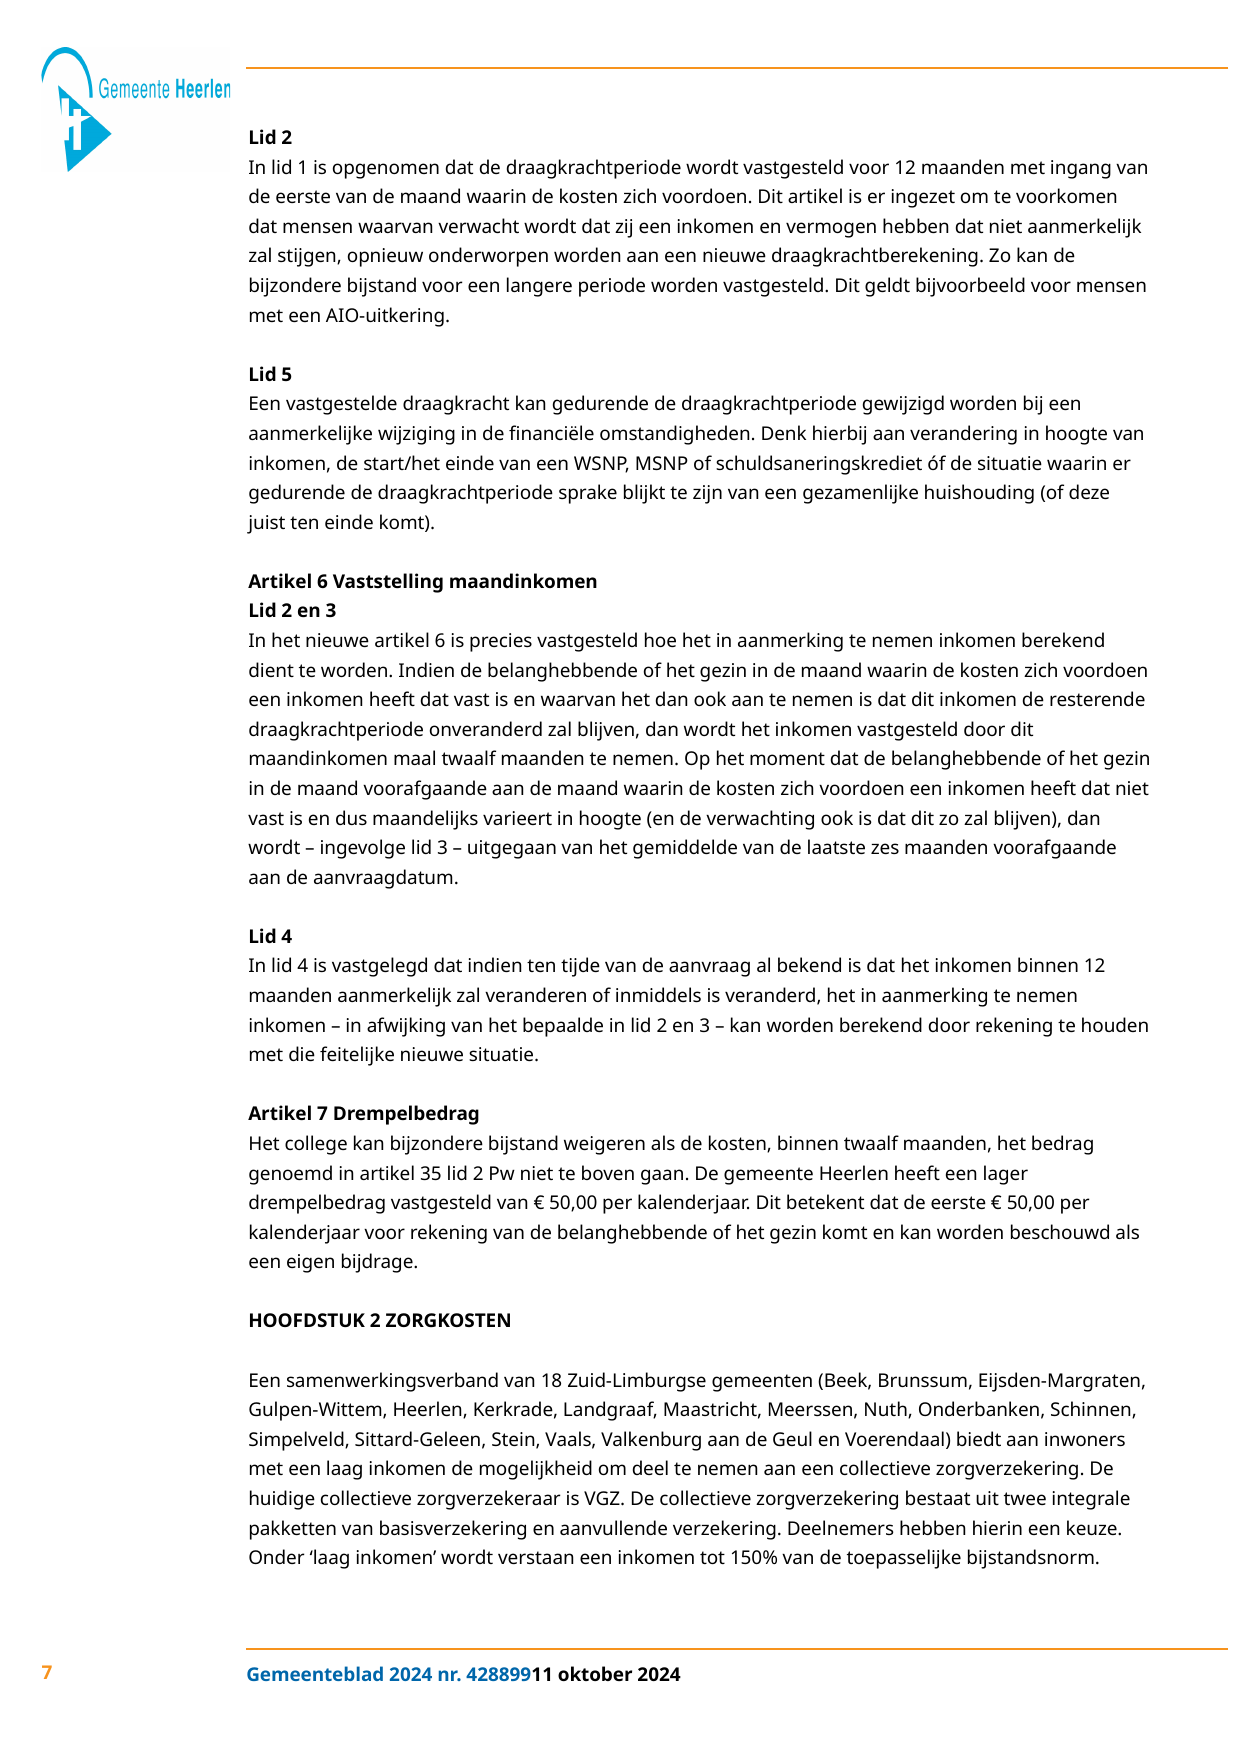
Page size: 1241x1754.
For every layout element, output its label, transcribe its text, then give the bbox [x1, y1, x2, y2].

picture [41, 47, 59, 70]
text In het nieuwe artikel 6 is precies vastgesteld hoe het in aanmerking te nemen inkomen berekend dient te worden. Indien de belanghebbende of het gezin in de maand waarin de kosten zich voordoen een inkomen heeft dat vast is en waarvan het dan ook aan te nemen is dat dit inkomen de resterende draagkrachtperiode onveranderd zal blijven, dan wordt het inkomen vastgesteld door dit maandinkomen maal twaalf maanden te nemen. Op het moment dat de belanghebbende of het gezin in de maand voorafgaande aan de maand waarin de kosten zich voordoen een inkomen heeft dat niet vast is en dus maandelijks varieert in hoogte (en de verwachting ook is dat dit zo zal blijven), dan wordt – ingevolge lid 3 – uitgegaan van het gemiddelde van de laatste zes maanden voorafgaande aan de aanvraagdatum. [248, 627, 1152, 890]
text Lid 2 en 3 [248, 598, 1152, 623]
text Artikel 7 Drempelbedrag [248, 1101, 1152, 1126]
text HOOFDSTUK 2 ZORGKOSTEN [248, 1308, 1152, 1333]
text Een vastgestelde draagkracht kan gedurende de draagkrachtperiode gewijzigd worden bij een aanmerkelijke wijziging in de financiële omstandigheden. Denk hierbij aan verandering in hoogte van inkomen, de start/het einde van een WSNP, MSNP of schuldsaneringskrediet óf de situatie waarin er gedurende de draagkrachtperiode sprake blijkt te zijn van een gezamenlijke huishouding (of deze juist ten einde komt). [248, 391, 1152, 535]
text Artikel 6 Vaststelling maandinkomen [248, 568, 1152, 594]
text Een samenwerkingsverband van 18 Zuid-Limburgse gemeenten (Beek, Brunssum, Eijsden-Margraten, Gulpen-Wittem, Heerlen, Kerkrade, Landgraaf, Maastricht, Meerssen, Nuth, Onderbanken, Schinnen, Simpelveld, Sittard-Geleen, Stein, Vaals, Valkenburg aan de Geul en Voerendaal) biedt aan inwoners met een laag inkomen de mogelijkheid om deel te nemen aan een collectieve zorgverzekering. De huidige collectieve zorgverzekeraar is VGZ. De collectieve zorgverzekering bestaat uit twee integrale pakketten van basisverzekering en aanvullende verzekering. Deelnemers hebben hierin een keuze. Onder ‘laag inkomen’ wordt verstaan een inkomen tot 150% van de toepasselijke bijstandsnorm. [248, 1367, 1152, 1570]
text Lid 5 [248, 361, 1152, 387]
text Lid 2 [248, 124, 1152, 150]
text In lid 4 is vastgelegd dat indien ten tijde van de aanvraag al bekend is dat het inkomen binnen 12 maanden aanmerkelijk zal veranderen of inmiddels is veranderd, het in aanmerking te nemen inkomen – in afwijking van het bepaalde in lid 2 en 3 – kan worden berekend door rekening te houden met die feitelijke nieuwe situatie. [248, 953, 1152, 1067]
picture [41, 47, 231, 172]
text In lid 1 is opgenomen dat de draagkrachtperiode wordt vastgesteld voor 12 maanden met ingang van de eerste van de maand waarin de kosten zich voordoen. Dit artikel is er ingezet om te voorkomen dat mensen waarvan verwacht wordt dat zij een inkomen en vermogen hebben dat niet aanmerkelijk zal stijgen, opnieuw onderworpen worden aan een nieuwe draagkrachtberekening. Zo kan de bijzondere bijstand voor een langere periode worden vastgesteld. Dit geldt bijvoorbeeld voor mensen met een AIO-uitkering. [248, 154, 1152, 328]
text Lid 4 [248, 923, 1152, 949]
text Het college kan bijzondere bijstand weigeren als de kosten, binnen twaalf maanden, het bedrag genoemd in artikel 35 lid 2 Pw niet te boven gaan. De gemeente Heerlen heeft een lager drempelbedrag vastgesteld van € 50,00 per kalenderjaar. Dit betekent dat de eerste € 50,00 per kalenderjaar voor rekening van de belanghebbende of het gezin komt en kan worden beschouwd als een eigen bijdrage. [248, 1130, 1152, 1274]
